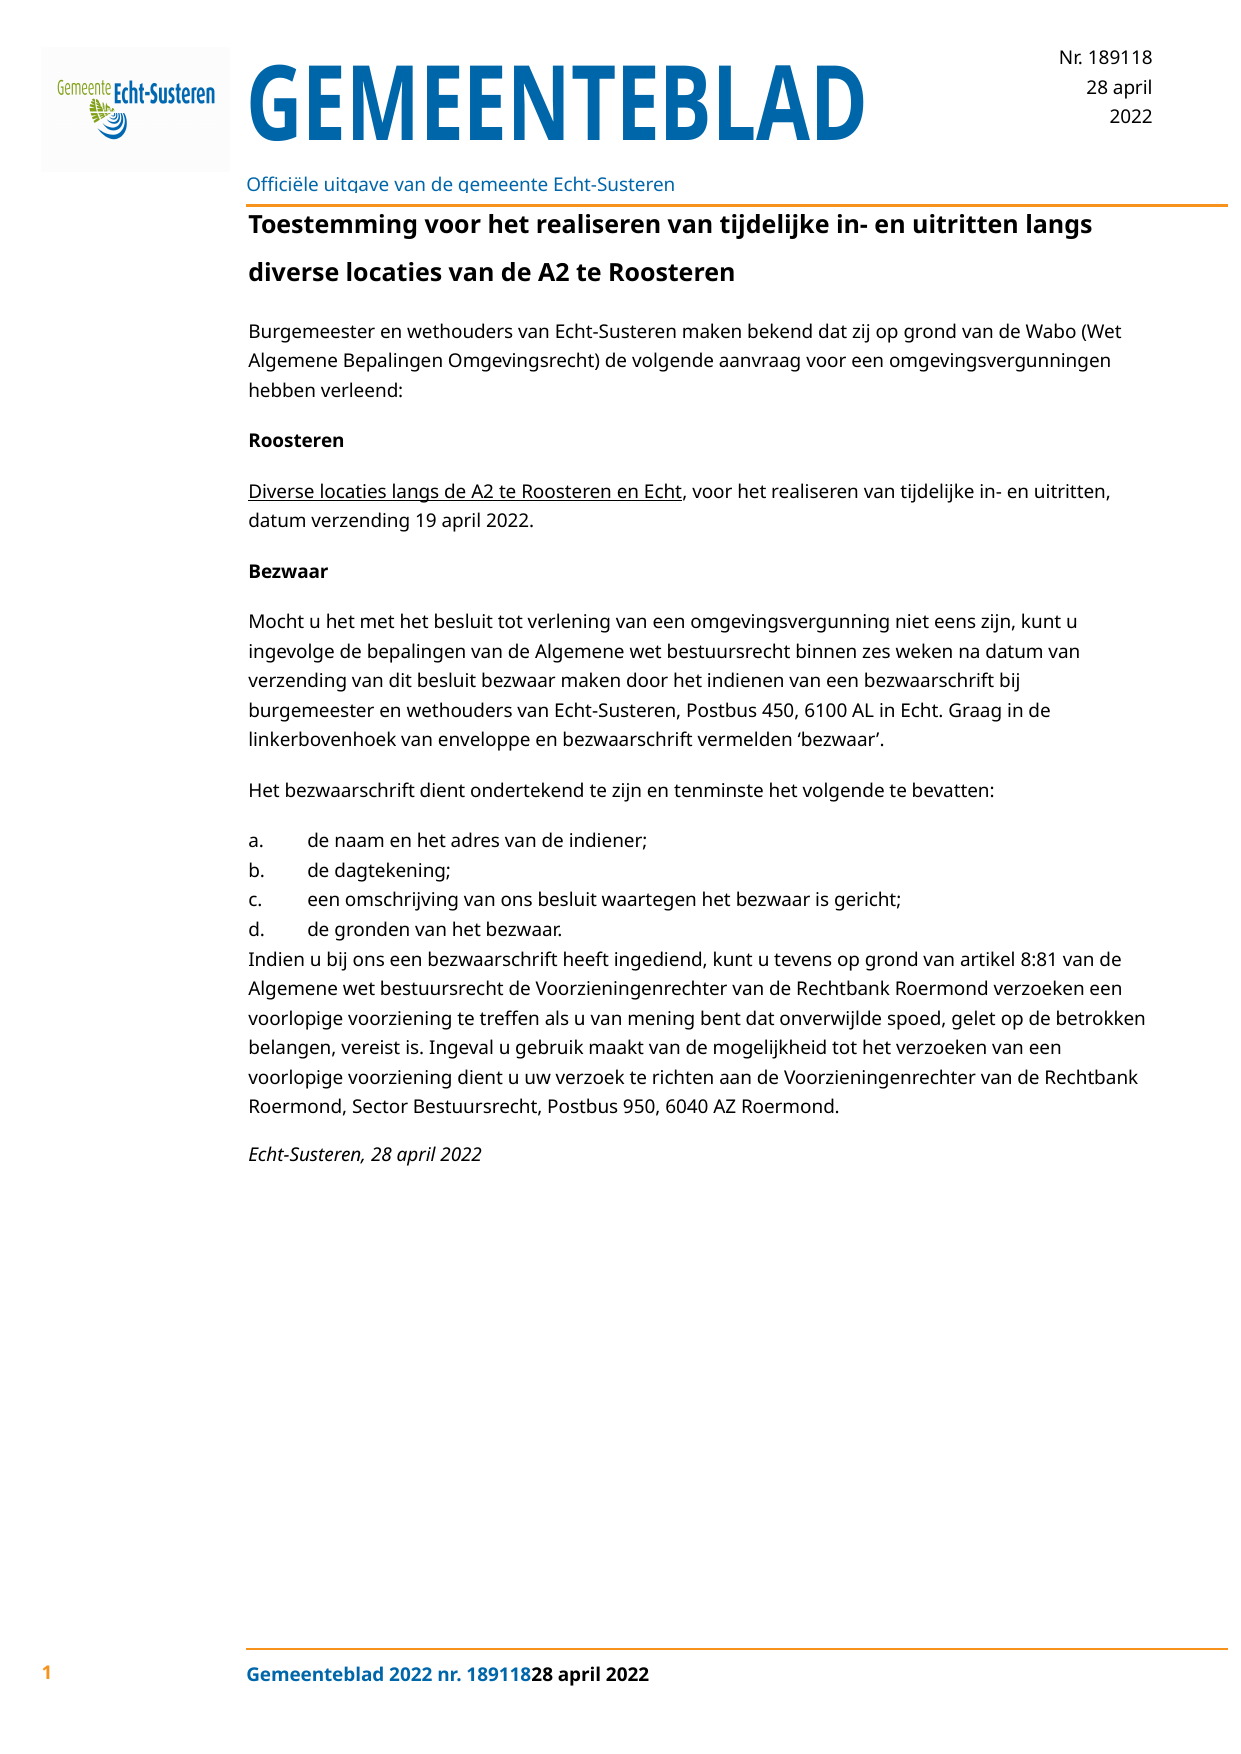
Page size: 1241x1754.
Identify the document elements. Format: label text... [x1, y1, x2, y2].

text Bezwaar [248, 558, 1152, 584]
list de dagtekening; [248, 857, 1152, 883]
text Roosteren [248, 427, 1152, 453]
text Het bezwaarschrift dient ondertekend te zijn en tenminste het volgende te bevatten: [248, 777, 1152, 803]
text Toestemming voor het realiseren van tijdelijke in- en uitritten langs diverse locaties van de A2 te Roosteren [248, 207, 1152, 288]
list een omschrijving van ons besluit waartegen het bezwaar is gericht; [248, 887, 1152, 912]
list de gronden van het bezwaar. [248, 916, 1152, 942]
text Indien u bij ons een bezwaarschrift heeft ingediend, kunt u tevens op grond van artikel 8:81 van de Algemene wet bestuursrecht de Voorzieningenrechter van de Rechtbank Roermond verzoeken een voorlopige voorziening te treffen als u van mening bent dat onverwijlde spoed, gelet op de betrokken belangen, vereist is. Ingeval u gebruik maakt van de mogelijkheid tot het verzoeken van een voorlopige voorziening dient u uw verzoek te richten aan de Voorzieningenrechter van de Rechtbank Roermond, Sector Bestuursrecht, Postbus 950, 6040 AZ Roermond. [248, 946, 1152, 1119]
text Mocht u het met het besluit tot verlening van een omgevingsvergunning niet eens zijn, kunt u ingevolge de bepalingen van de Algemene wet bestuursrecht binnen zes weken na datum van verzending van dit besluit bezwaar maken door het indienen van een bezwaarschrift bij burgemeester en wethouders van Echt-Susteren, Postbus 450, 6100 AL in Echt. Graag in de linkerbovenhoek van enveloppe en bezwaarschrift vermelden ‘bezwaar’. [248, 608, 1152, 752]
text Echt-Susteren, 28 april 2022 [248, 1142, 1152, 1167]
list de naam en het adres van de indiener; [248, 827, 1152, 853]
text Burgemeester en wethouders van Echt-Susteren maken bekend dat zij op grond van de Wabo (Wet Algemene Bepalingen Omgevingsrecht) de volgende aanvraag voor een omgevingsvergunningen hebben verleend: [248, 318, 1152, 403]
picture [41, 47, 231, 172]
text Diverse locaties langs de A2 te Roosteren en Echt, voor het realiseren van tijdelijke in- en uitritten, datum verzending 19 april 2022. [248, 478, 1152, 533]
